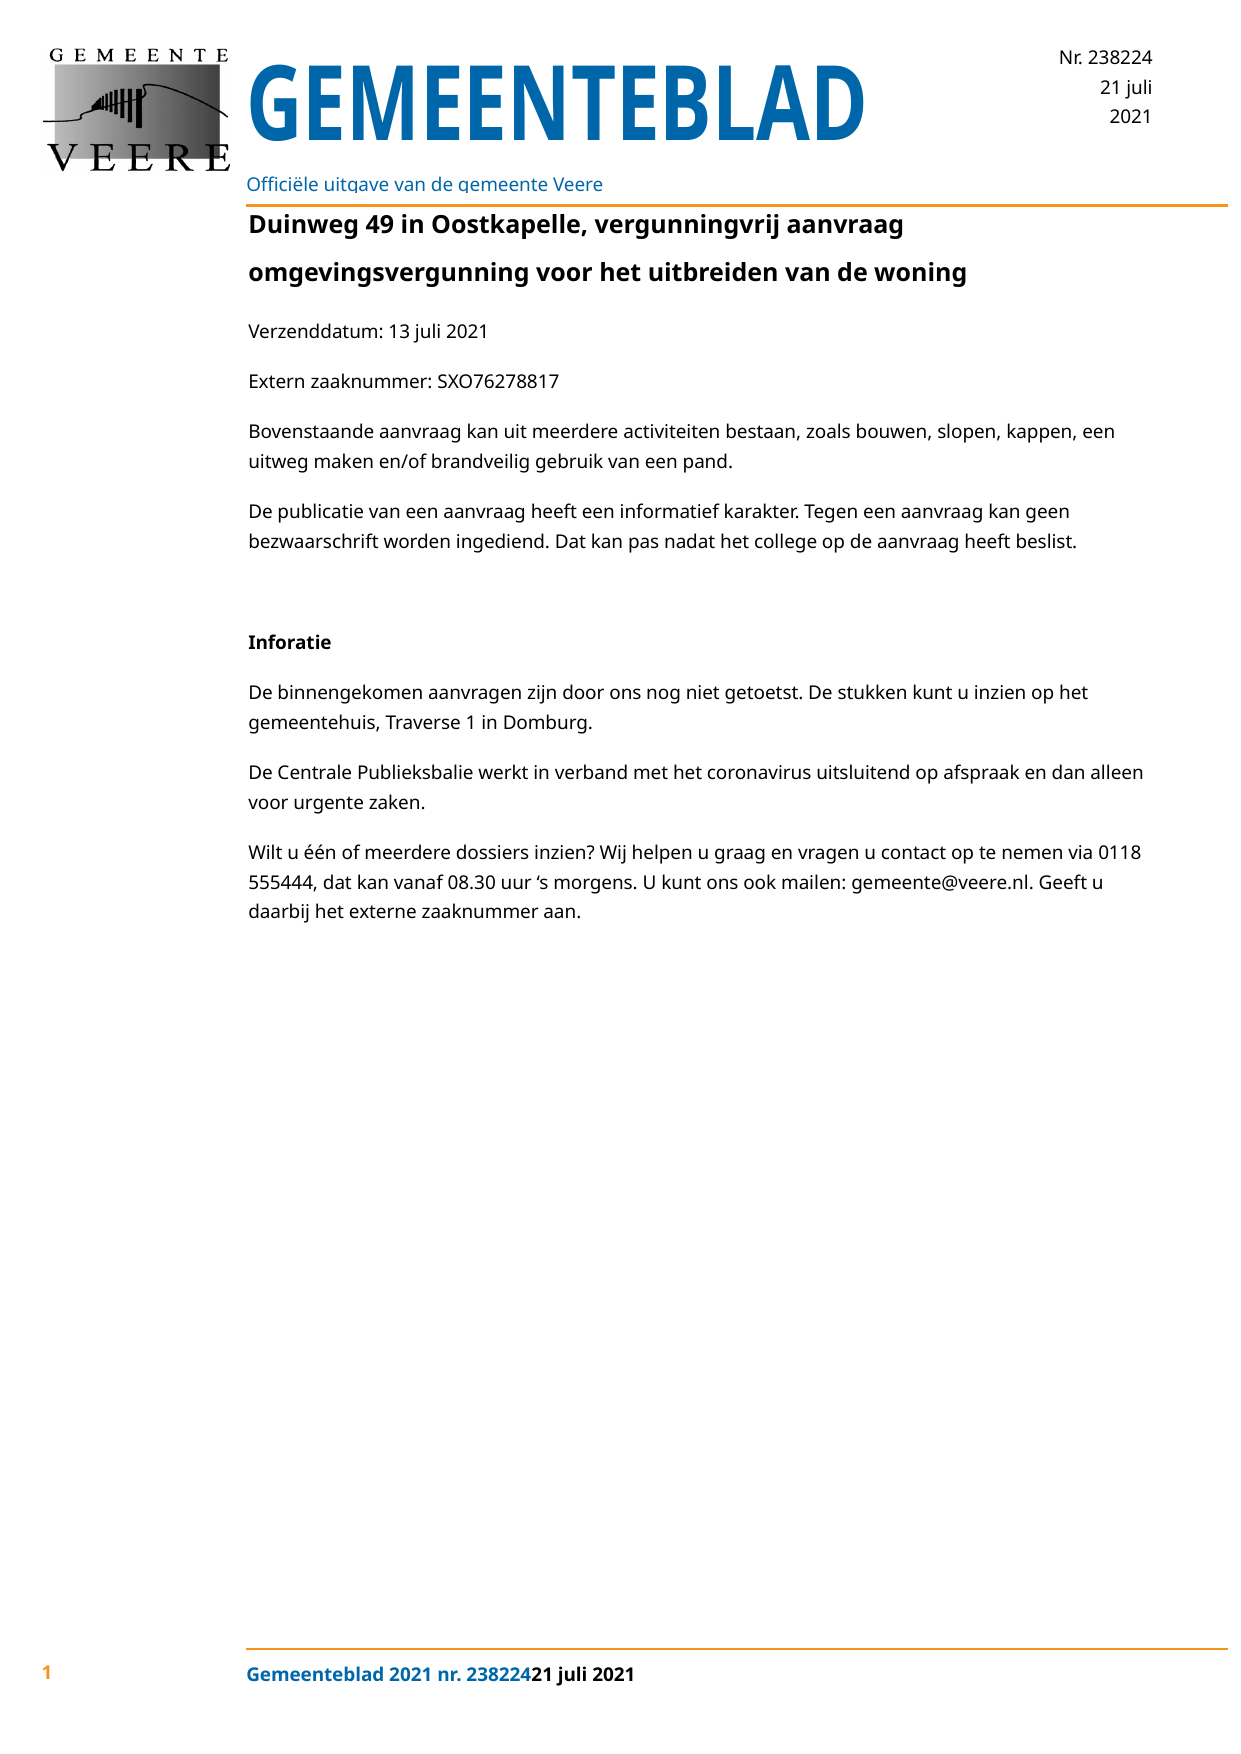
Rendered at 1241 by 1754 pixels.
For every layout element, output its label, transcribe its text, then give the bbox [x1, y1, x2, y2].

text Inforatie [248, 629, 1152, 655]
text Verzenddatum: 13 juli 2021 [248, 318, 1152, 344]
text De Centrale Publieksbalie werkt in verband met het coronavirus uitsluitend op afspraak en dan alleen voor urgente zaken. [248, 759, 1152, 815]
text Wilt u één of meerdere dossiers inzien? Wij helpen u graag en vragen u contact op te nemen via 0118 555444, dat kan vanaf 08.30 uur ‘s morgens. U kunt ons ook mailen: gemeente@veere.nl. Geeft u daarbij het externe zaaknummer aan. [248, 839, 1152, 924]
text Duinweg 49 in Oostkapelle, vergunningvrij aanvraag omgevingsvergunning voor het uitbreiden van de woning [248, 207, 1152, 288]
text De publicatie van een aanvraag heeft een informatief karakter. Tegen een aanvraag kan geen bezwaarschrift worden ingediend. Dat kan pas nadat het college op de aanvraag heeft beslist. [248, 499, 1152, 554]
picture [41, 47, 231, 172]
text Extern zaaknummer: SXO76278817 [248, 368, 1152, 394]
text De binnengekomen aanvragen zijn door ons nog niet getoetst. De stukken kunt u inzien op het gemeentehuis, Traverse 1 in Domburg. [248, 679, 1152, 735]
text Bovenstaande aanvraag kan uit meerdere activiteiten bestaan, zoals bouwen, slopen, kappen, een uitweg maken en/of brandveilig gebruik van een pand. [248, 419, 1152, 474]
